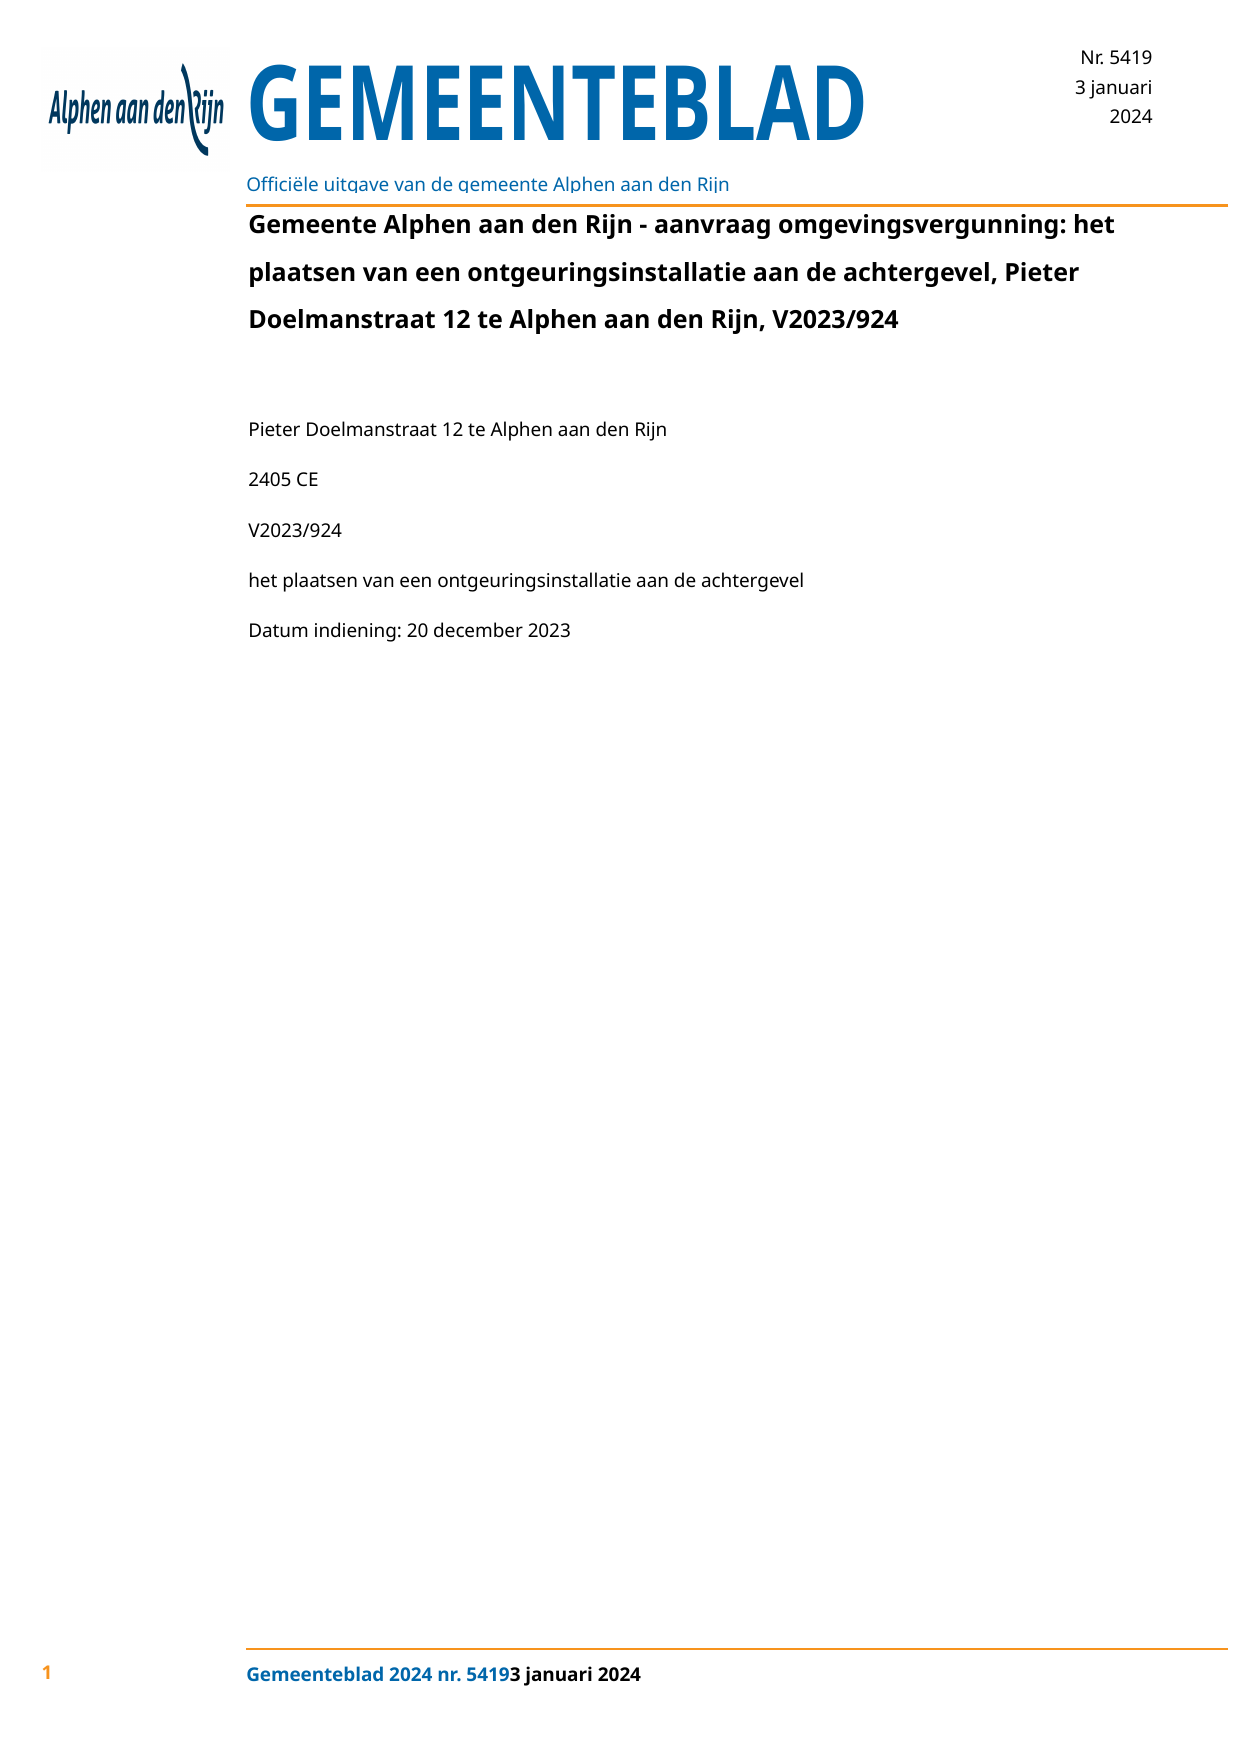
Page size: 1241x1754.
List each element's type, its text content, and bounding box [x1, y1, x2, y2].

text Datum indiening: 20 december 2023 [248, 618, 1152, 643]
text V2023/924 [248, 517, 1152, 542]
text Pieter Doelmanstraat 12 te Alphen aan den Rijn [248, 416, 1152, 442]
text het plaatsen van een ontgeuringsinstallatie aan de achtergevel [248, 567, 1152, 593]
text Gemeente Alphen aan den Rijn - aanvraag omgevingsvergunning: het plaatsen van een ontgeuringsinstallatie aan de achtergevel, Pieter Doelmanstraat 12 te Alphen aan den Rijn, V2023/924 [248, 207, 1152, 336]
picture [41, 47, 231, 172]
text 2405 CE [248, 466, 1152, 492]
